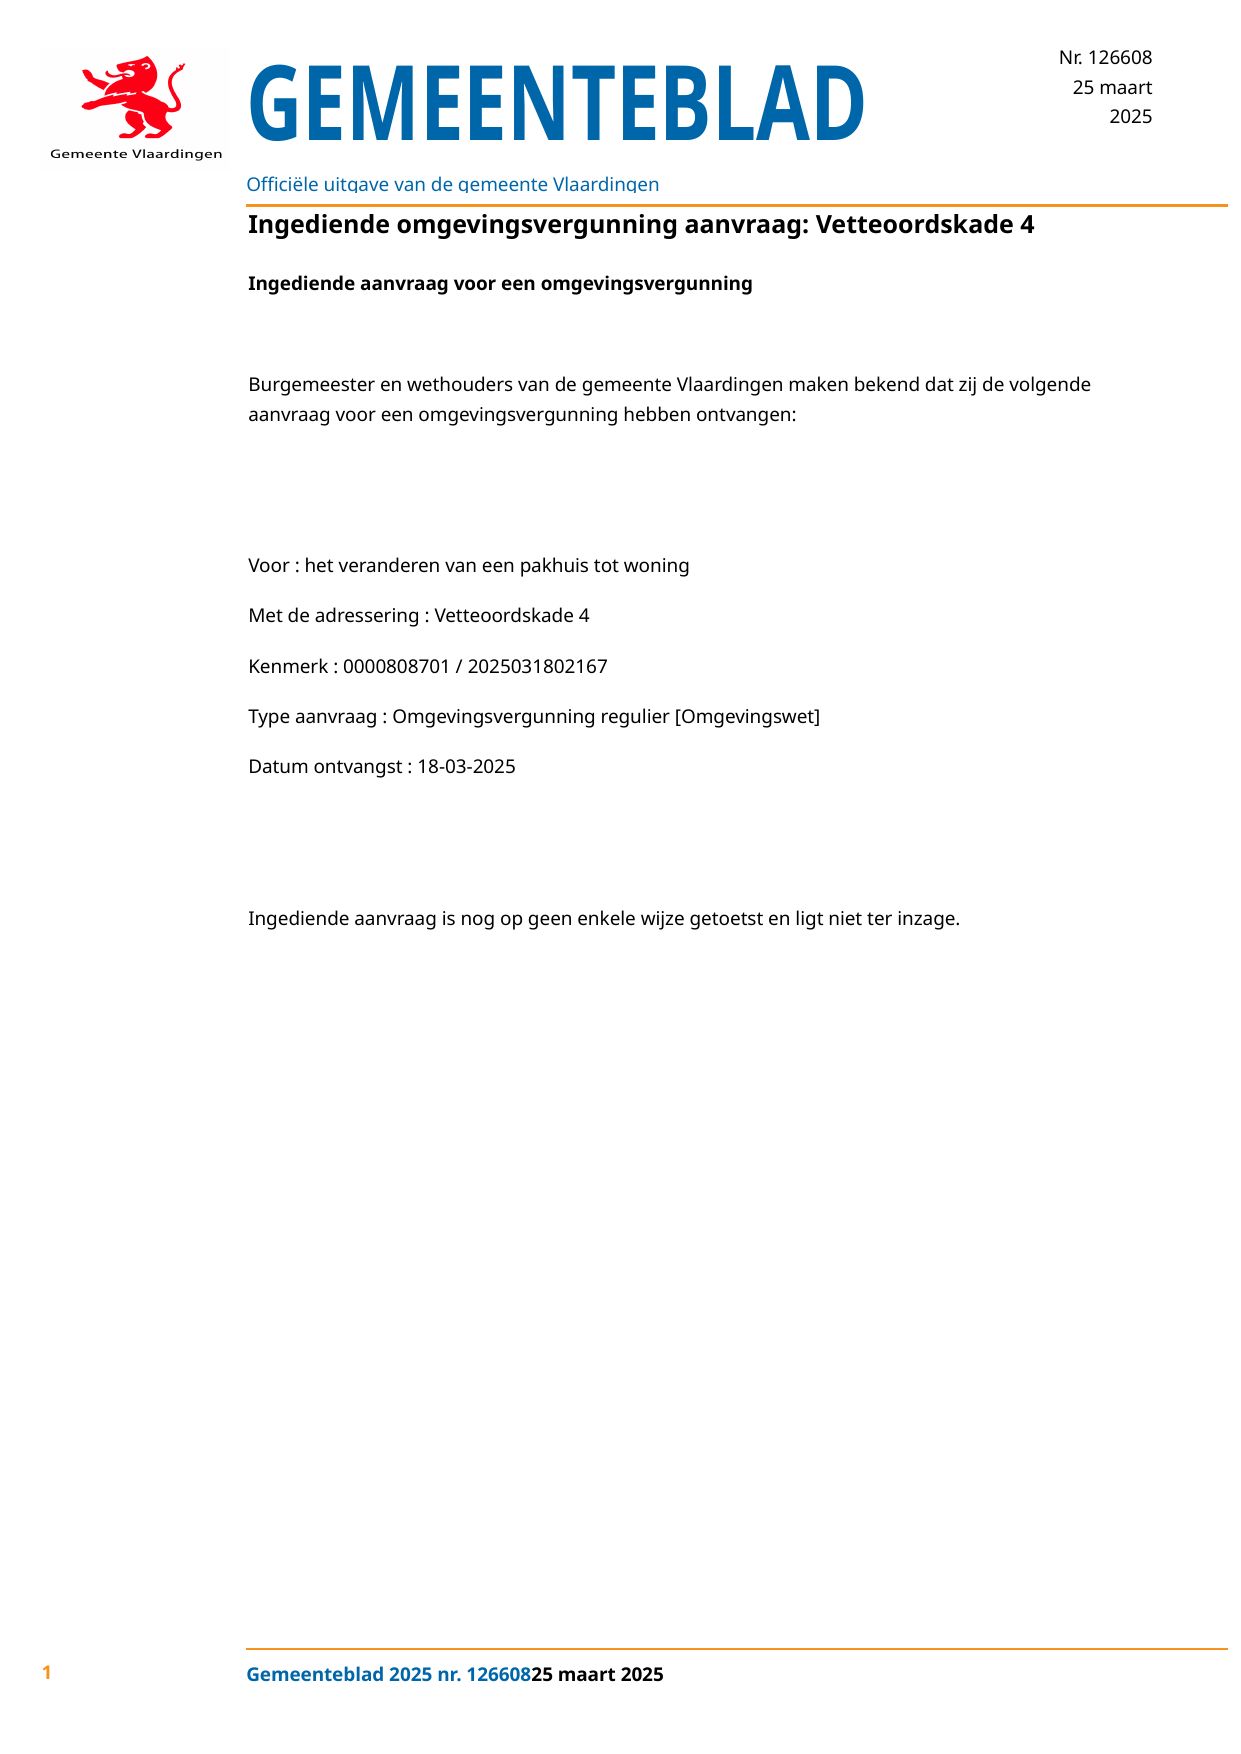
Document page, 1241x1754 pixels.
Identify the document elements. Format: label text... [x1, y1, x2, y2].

text Met de adressering : Vetteoordskade 4 [248, 602, 1152, 628]
text Ingediende aanvraag is nog op geen enkele wijze getoetst en ligt niet ter inzage. [248, 905, 1152, 931]
text Burgemeester en wethouders van de gemeente Vlaardingen maken bekend dat zij de volgende aanvraag voor een omgevingsvergunning hebben ontvangen: [248, 371, 1152, 426]
text Ingediende omgevingsvergunning aanvraag: Vetteoordskade 4 [248, 207, 1152, 241]
picture [41, 47, 231, 172]
text Ingediende aanvraag voor een omgevingsvergunning [248, 270, 1152, 296]
text Voor : het veranderen van een pakhuis tot woning [248, 552, 1152, 578]
text Datum ontvangst : 18-03-2025 [248, 754, 1152, 779]
text Kenmerk : 0000808701 / 2025031802167 [248, 653, 1152, 678]
text Type aanvraag : Omgevingsvergunning regulier [Omgevingswet] [248, 703, 1152, 729]
